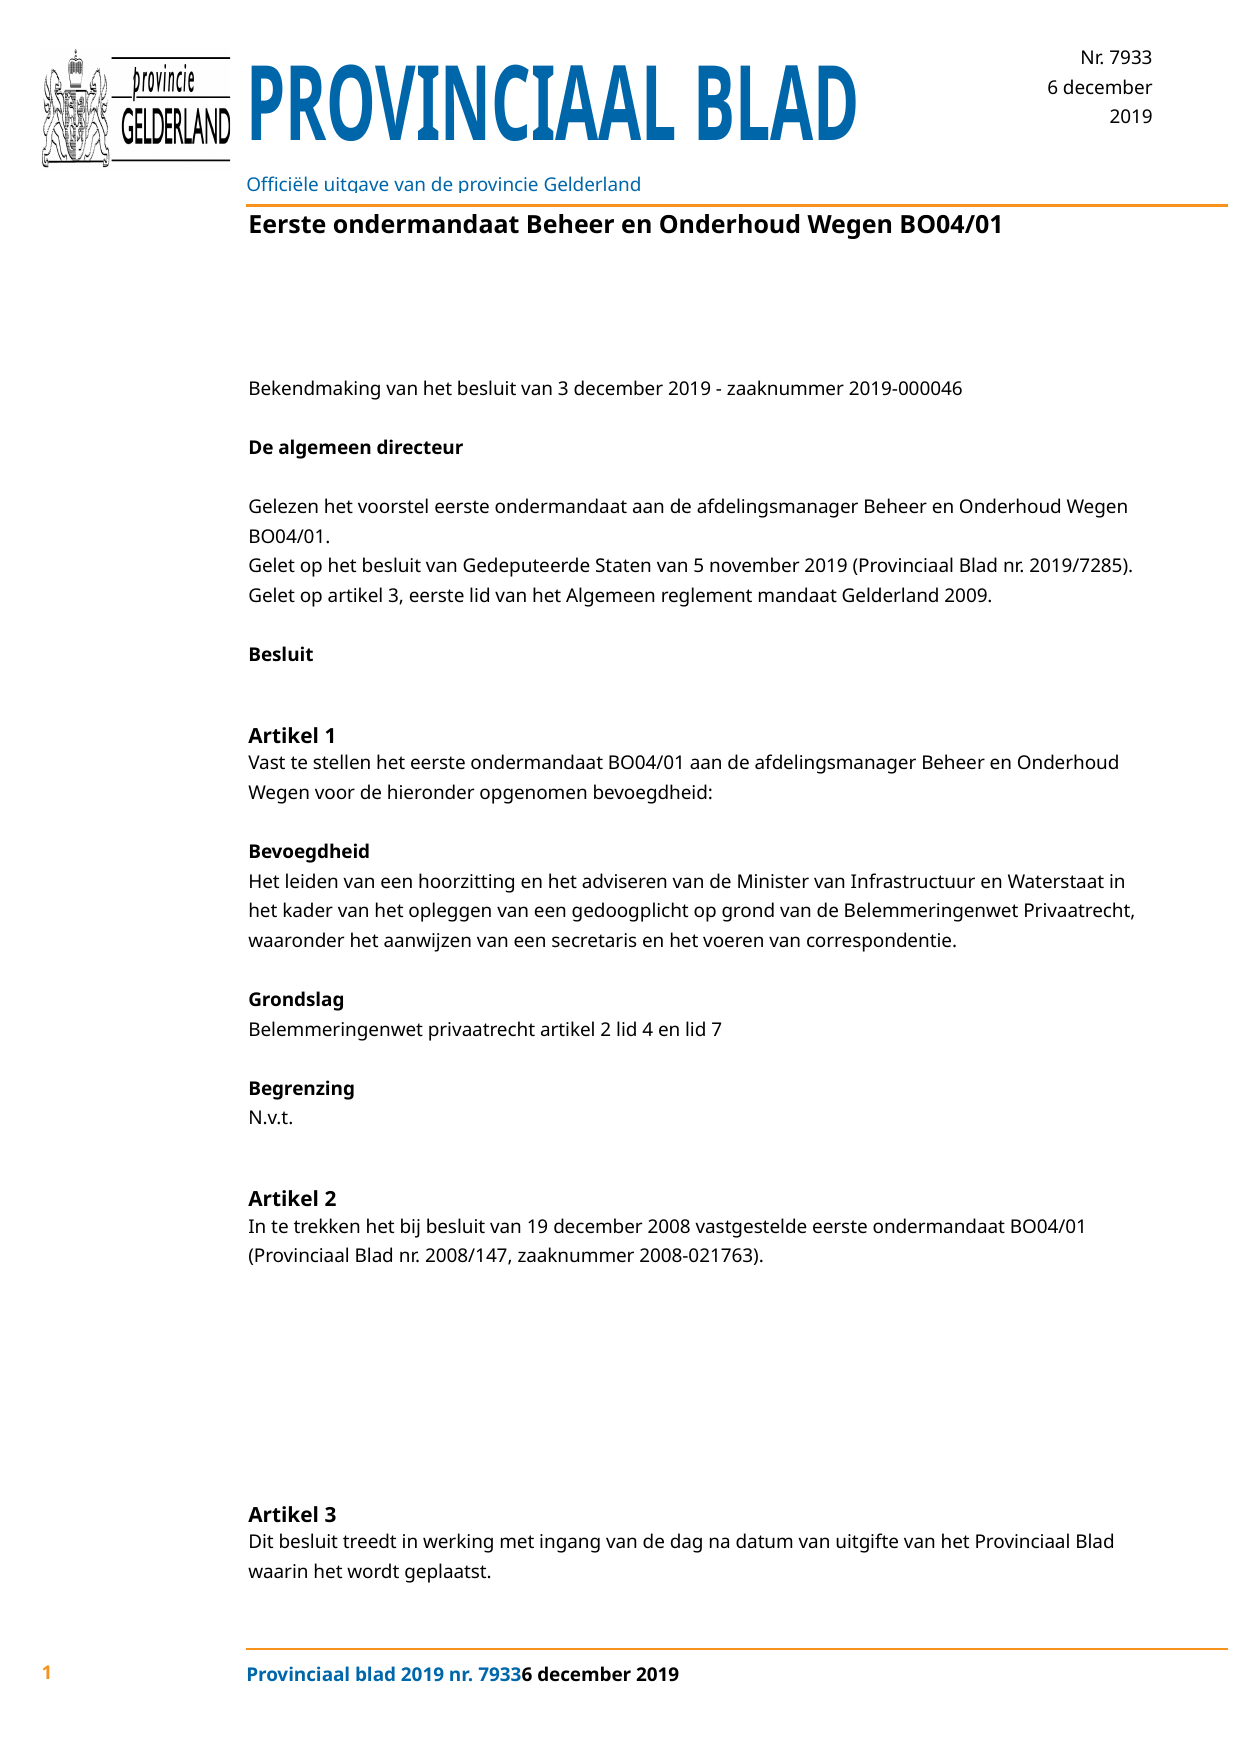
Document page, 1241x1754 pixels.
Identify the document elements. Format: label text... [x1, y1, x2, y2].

text Gelet op het besluit van Gedeputeerde Staten van 5 november 2019 (Provinciaal Blad nr. 2019/7285). [248, 552, 1152, 578]
text In te trekken het bij besluit van 19 december 2008 vastgestelde eerste ondermandaat BO04/01 (Provinciaal Blad nr. 2008/147, zaaknummer 2008-021763). [248, 1213, 1152, 1268]
text Grondslag [248, 986, 1152, 1012]
picture [41, 47, 231, 172]
text Begrenzing [248, 1075, 1152, 1101]
text Artikel 1 [248, 721, 1152, 749]
text Dit besluit treedt in werking met ingang van de dag na datum van uitgifte van het Provinciaal Blad waarin het wordt geplaatst. [248, 1528, 1152, 1584]
text Besluit [248, 641, 1152, 667]
text Vast te stellen het eerste ondermandaat BO04/01 aan de afdelingsmanager Beheer en Onderhoud Wegen voor de hieronder opgenomen bevoegdheid: [248, 749, 1152, 805]
text Belemmeringenwet privaatrecht artikel 2 lid 4 en lid 7 [248, 1016, 1152, 1042]
text Bekendmaking van het besluit van 3 december 2019 - zaaknummer 2019-000046 [248, 375, 1152, 401]
text Artikel 3 [248, 1500, 1152, 1528]
text Artikel 2 [248, 1184, 1152, 1213]
text Gelezen het voorstel eerste ondermandaat aan de afdelingsmanager Beheer en Onderhoud Wegen BO04/01. [248, 493, 1152, 548]
text Bevoegdheid [248, 838, 1152, 864]
text Gelet op artikel 3, eerste lid van het Algemeen reglement mandaat Gelderland 2009. [248, 582, 1152, 608]
text De algemeen directeur [248, 434, 1152, 460]
text N.v.t. [248, 1104, 1152, 1130]
text Het leiden van een hoorzitting en het adviseren van de Minister van Infrastructuur en Waterstaat in het kader van het opleggen van een gedoogplicht op grond van de Belemmeringenwet Privaatrecht, waaronder het aanwijzen van een secretaris en het voeren van correspondentie. [248, 868, 1152, 953]
text Eerste ondermandaat Beheer en Onderhoud Wegen BO04/01 [248, 207, 1152, 241]
